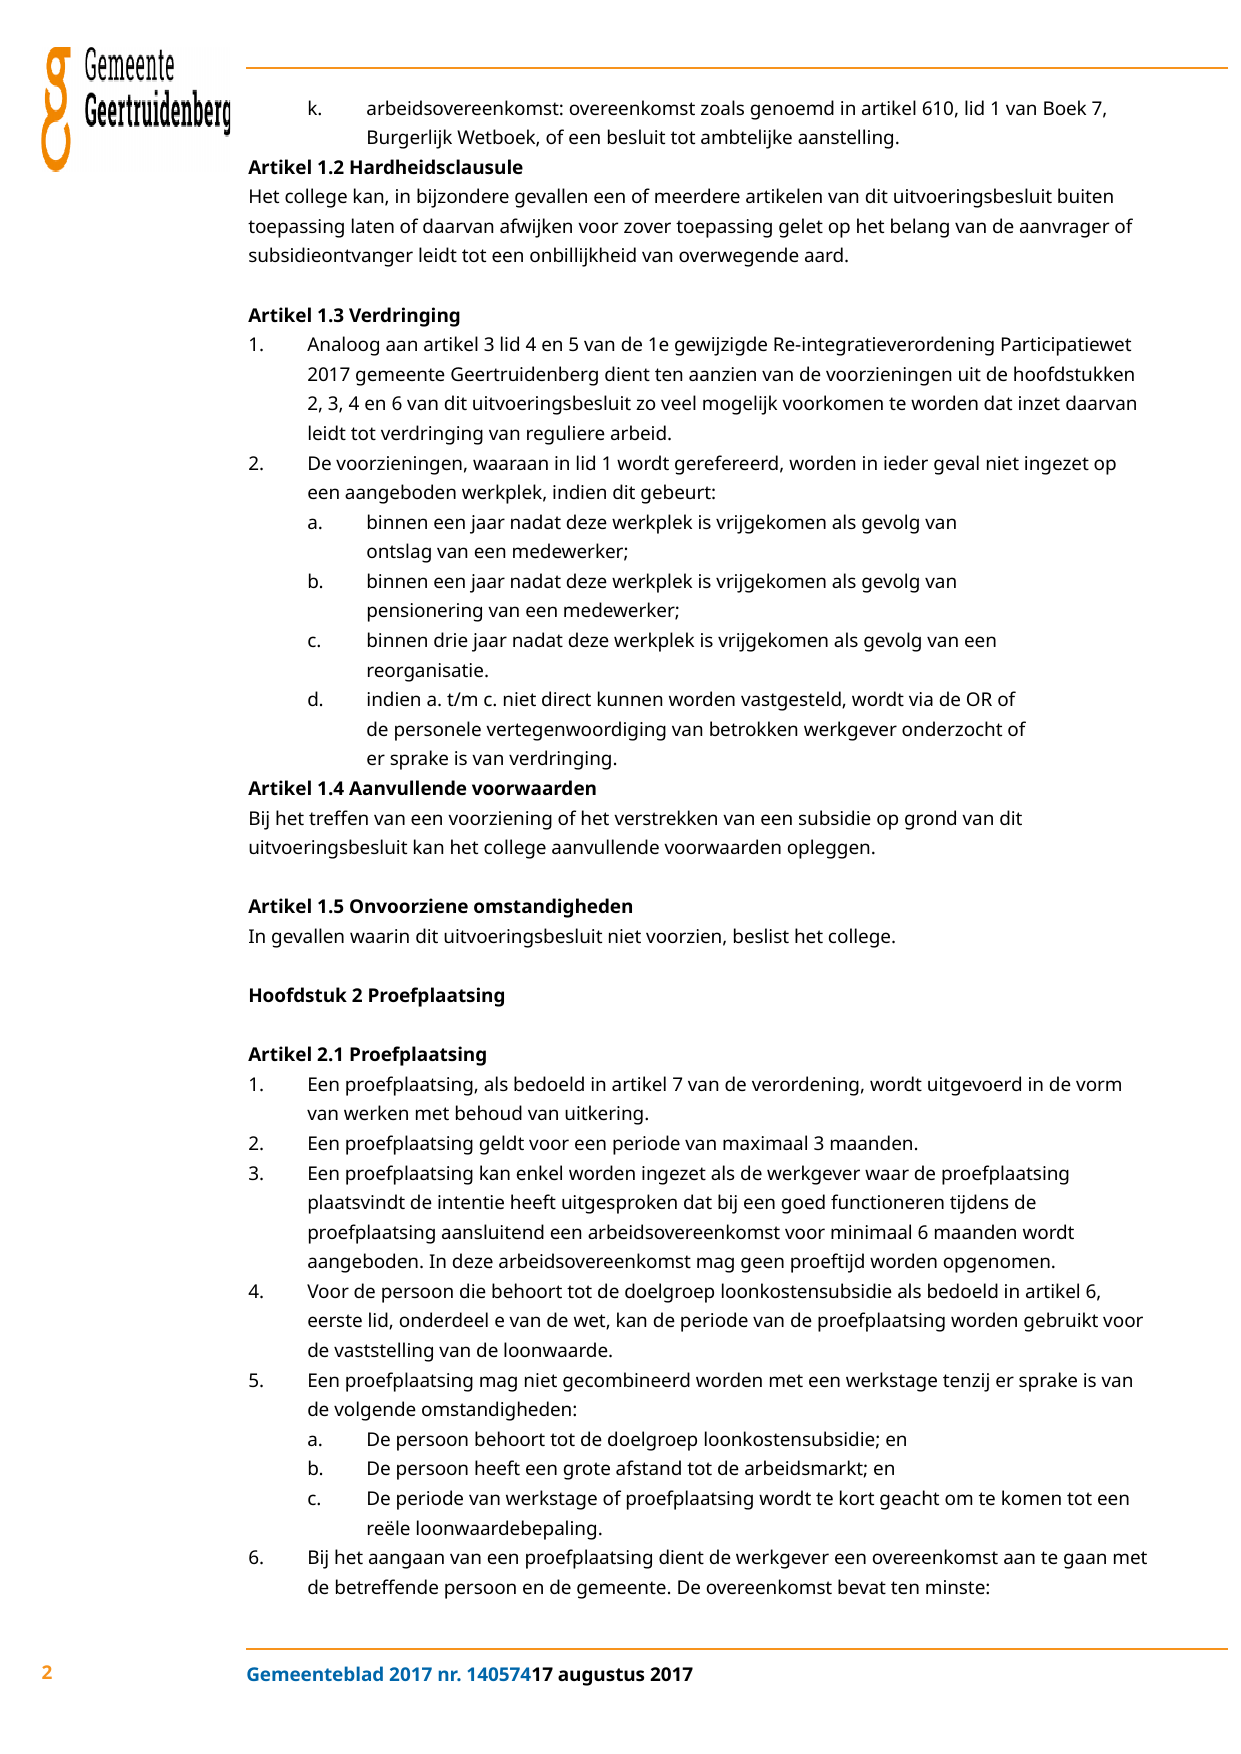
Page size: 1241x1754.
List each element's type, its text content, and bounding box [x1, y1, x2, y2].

text Artikel 1.5 Onvoorziene omstandigheden [248, 893, 1152, 919]
text Artikel 2.1 Proefplaatsing [248, 1041, 1152, 1067]
list De persoon heeft een grote afstand tot de arbeidsmarkt; en [307, 1456, 1152, 1481]
list Een proefplaatsing kan enkel worden ingezet als de werkgever waar de proefplaatsing plaatsvindt de intentie heeft uitgesproken dat bij een goed functioneren tijdens de proefplaatsing aansluitend een arbeidsovereenkomst voor minimaal 6 maanden wordt aangeboden. In deze arbeidsovereenkomst mag geen proeftijd worden opgenomen. [248, 1160, 1152, 1274]
list Een proefplaatsing geldt voor een periode van maximaal 3 maanden. [248, 1130, 1152, 1156]
picture [41, 47, 231, 172]
list de personele vertegenwoordiging van betrokken werkgever onderzocht of [307, 716, 1152, 742]
text Het college kan, in bijzondere gevallen een of meerdere artikelen van dit uitvoeringsbesluit buiten toepassing laten of daarvan afwijken voor zover toepassing gelet op het belang van de aanvrager of subsidieontvanger leidt tot een onbillijkheid van overwegende aard. [248, 183, 1152, 268]
text Bij het treffen van een voorziening of het verstrekken van een subsidie op grond van dit uitvoeringsbesluit kan het college aanvullende voorwaarden opleggen. [248, 805, 1152, 860]
list De voorzieningen, waaraan in lid 1 wordt gerefereerd, worden in ieder geval niet ingezet op een aangeboden werkplek, indien dit gebeurt: [248, 450, 1152, 505]
list arbeidsovereenkomst: overeenkomst zoals genoemd in artikel 610, lid 1 van Boek 7, Burgerlijk Wetboek, of een besluit tot ambtelijke aanstelling. [307, 95, 1152, 150]
text Artikel 1.2 Hardheidsclausule [248, 154, 1152, 180]
list ontslag van een medewerker; [307, 538, 1152, 564]
list Analoog aan artikel 3 lid 4 en 5 van de 1e gewijzigde Re-integratieverordening Participatiewet 2017 gemeente Geertruidenberg dient ten aanzien van de voorzieningen uit de hoofdstukken 2, 3, 4 en 6 van dit uitvoeringsbesluit zo veel mogelijk voorkomen te worden dat inzet daarvan leidt tot verdringing van reguliere arbeid. [248, 331, 1152, 446]
text Hoofdstuk 2 Proefplaatsing [248, 982, 1152, 1008]
list De persoon behoort tot de doelgroep loonkostensubsidie; en [307, 1426, 1152, 1452]
text Artikel 1.4 Aanvullende voorwaarden [248, 775, 1152, 801]
list Bij het aangaan van een proefplaatsing dient de werkgever een overeenkomst aan te gaan met de betreffende persoon en de gemeente. De overeenkomst bevat ten minste: [248, 1544, 1152, 1600]
list pensionering van een medewerker; [307, 598, 1152, 623]
list Een proefplaatsing mag niet gecombineerd worden met een werkstage tenzij er sprake is van de volgende omstandigheden: [248, 1367, 1152, 1422]
list indien a. t/m c. niet direct kunnen worden vastgesteld, wordt via de OR of [307, 686, 1152, 712]
text Artikel 1.3 Verdringing [248, 302, 1152, 328]
list binnen drie jaar nadat deze werkplek is vrijgekomen als gevolg van een [307, 627, 1152, 653]
list binnen een jaar nadat deze werkplek is vrijgekomen als gevolg van [307, 568, 1152, 594]
list Voor de persoon die behoort tot de doelgroep loonkostensubsidie als bedoeld in artikel 6, eerste lid, onderdeel e van de wet, kan de periode van de proefplaatsing worden gebruikt voor de vaststelling van de loonwaarde. [248, 1278, 1152, 1363]
list Een proefplaatsing, als bedoeld in artikel 7 van de verordening, wordt uitgevoerd in de vorm van werken met behoud van uitkering. [248, 1071, 1152, 1126]
list De periode van werkstage of proefplaatsing wordt te kort geacht om te komen tot een reële loonwaardebepaling. [307, 1485, 1152, 1541]
list reorganisatie. [307, 657, 1152, 683]
list binnen een jaar nadat deze werkplek is vrijgekomen als gevolg van [307, 509, 1152, 535]
text In gevallen waarin dit uitvoeringsbesluit niet voorzien, beslist het college. [248, 923, 1152, 949]
list er sprake is van verdringing. [307, 746, 1152, 771]
